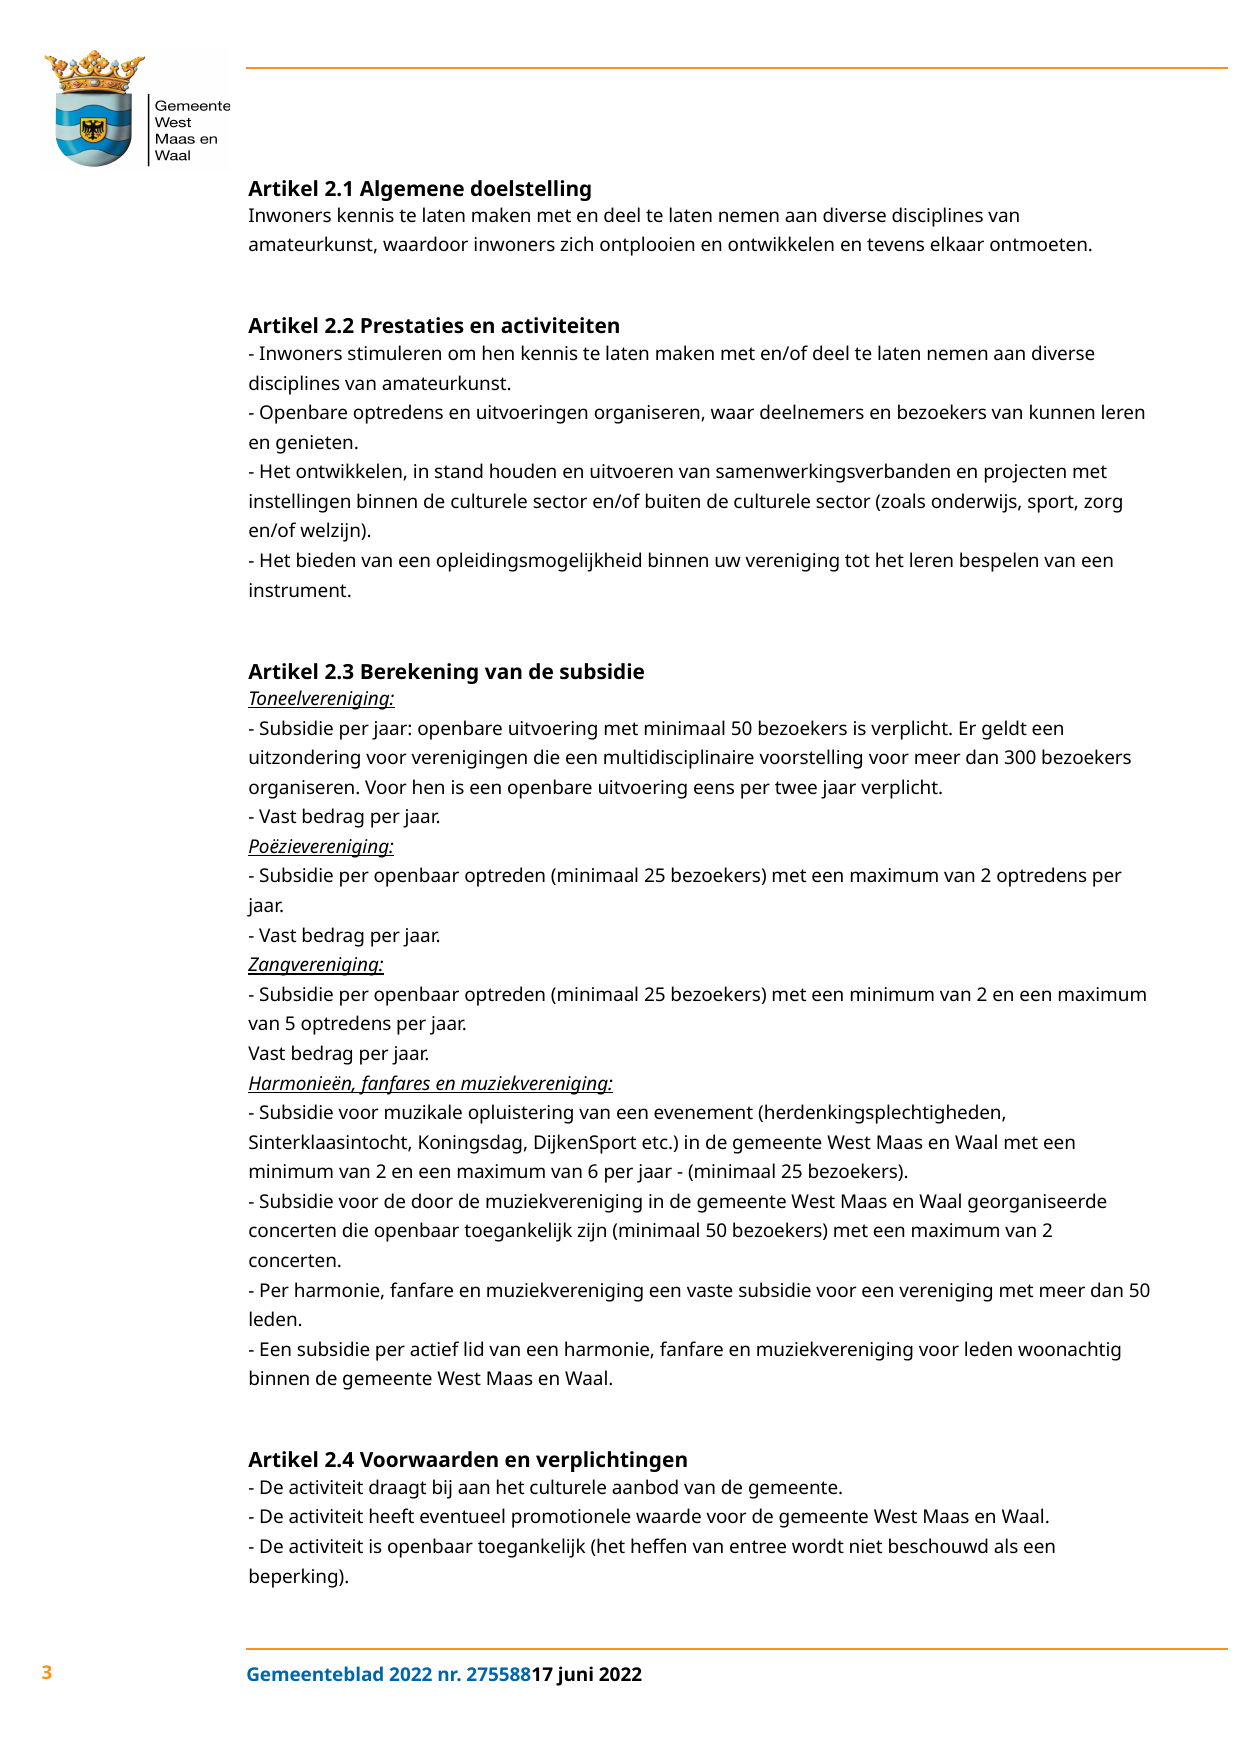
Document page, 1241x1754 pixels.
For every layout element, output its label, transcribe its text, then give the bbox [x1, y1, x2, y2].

text - De activiteit heeft eventueel promotionele waarde voor de gemeente West Maas en Waal. [248, 1504, 1152, 1529]
text Vast bedrag per jaar. [248, 1040, 1152, 1066]
text - Subsidie per openbaar optreden (minimaal 25 bezoekers) met een maximum van 2 optredens per jaar. [248, 863, 1152, 918]
text - Per harmonie, fanfare en muziekvereniging een vaste subsidie voor een vereniging met meer dan 50 leden. [248, 1277, 1152, 1332]
text - Het bieden van een opleidingsmogelijkheid binnen uw vereniging tot het leren bespelen van een instrument. [248, 547, 1152, 602]
text - Subsidie per openbaar optreden (minimaal 25 bezoekers) met een minimum van 2 en een maximum van 5 optredens per jaar. [248, 981, 1152, 1036]
text - Inwoners stimuleren om hen kennis te laten maken met en/of deel te laten nemen aan diverse disciplines van amateurkunst. [248, 340, 1152, 395]
text - Subsidie voor de door de muziekvereniging in de gemeente West Maas en Waal georganiseerde concerten die openbaar toegankelijk zijn (minimaal 50 bezoekers) met een maximum van 2 concerten. [248, 1188, 1152, 1273]
text Harmonieën, fanfares en muziekvereniging: [248, 1070, 1152, 1096]
text Inwoners kennis te laten maken met en deel te laten nemen aan diverse disciplines van amateurkunst, waardoor inwoners zich ontplooien en ontwikkelen en tevens elkaar ontmoeten. [248, 202, 1152, 257]
text Artikel 2.3 Berekening van de subsidie [248, 657, 1152, 685]
picture [41, 47, 231, 172]
text Artikel 2.1 Algemene doelstelling [248, 174, 1152, 202]
text Artikel 2.4 Voorwaarden en verplichtingen [248, 1446, 1152, 1474]
text Artikel 2.2 Prestaties en activiteiten [248, 312, 1152, 340]
text - Vast bedrag per jaar. [248, 922, 1152, 948]
text - De activiteit draagt bij aan het culturele aanbod van de gemeente. [248, 1474, 1152, 1500]
text - Een subsidie per actief lid van een harmonie, fanfare en muziekvereniging voor leden woonachtig binnen de gemeente West Maas en Waal. [248, 1336, 1152, 1391]
text Zangvereniging: [248, 951, 1152, 977]
text - De activiteit is openbaar toegankelijk (het heffen van entree wordt niet beschouwd als een beperking). [248, 1533, 1152, 1588]
text - Het ontwikkelen, in stand houden en uitvoeren van samenwerkingsverbanden en projecten met instellingen binnen de culturele sector en/of buiten de culturele sector (zoals onderwijs, sport, zorg en/of welzijn). [248, 458, 1152, 543]
text - Subsidie voor muzikale opluistering van een evenement (herdenkingsplechtigheden, Sinterklaasintocht, Koningsdag, DijkenSport etc.) in de gemeente West Maas en Waal met een minimum van 2 en een maximum van 6 per jaar - (minimaal 25 bezoekers). [248, 1099, 1152, 1184]
text Toneelvereniging: [248, 685, 1152, 711]
text Poëzievereniging: [248, 833, 1152, 859]
text - Openbare optredens en uitvoeringen organiseren, waar deelnemers en bezoekers van kunnen leren en genieten. [248, 399, 1152, 454]
text - Subsidie per jaar: openbare uitvoering met minimaal 50 bezoekers is verplicht. Er geldt een uitzondering voor verenigingen die een multidisciplinaire voorstelling voor meer dan 300 bezoekers organiseren. Voor hen is een openbare uitvoering eens per twee jaar verplicht. [248, 715, 1152, 800]
text - Vast bedrag per jaar. [248, 803, 1152, 829]
